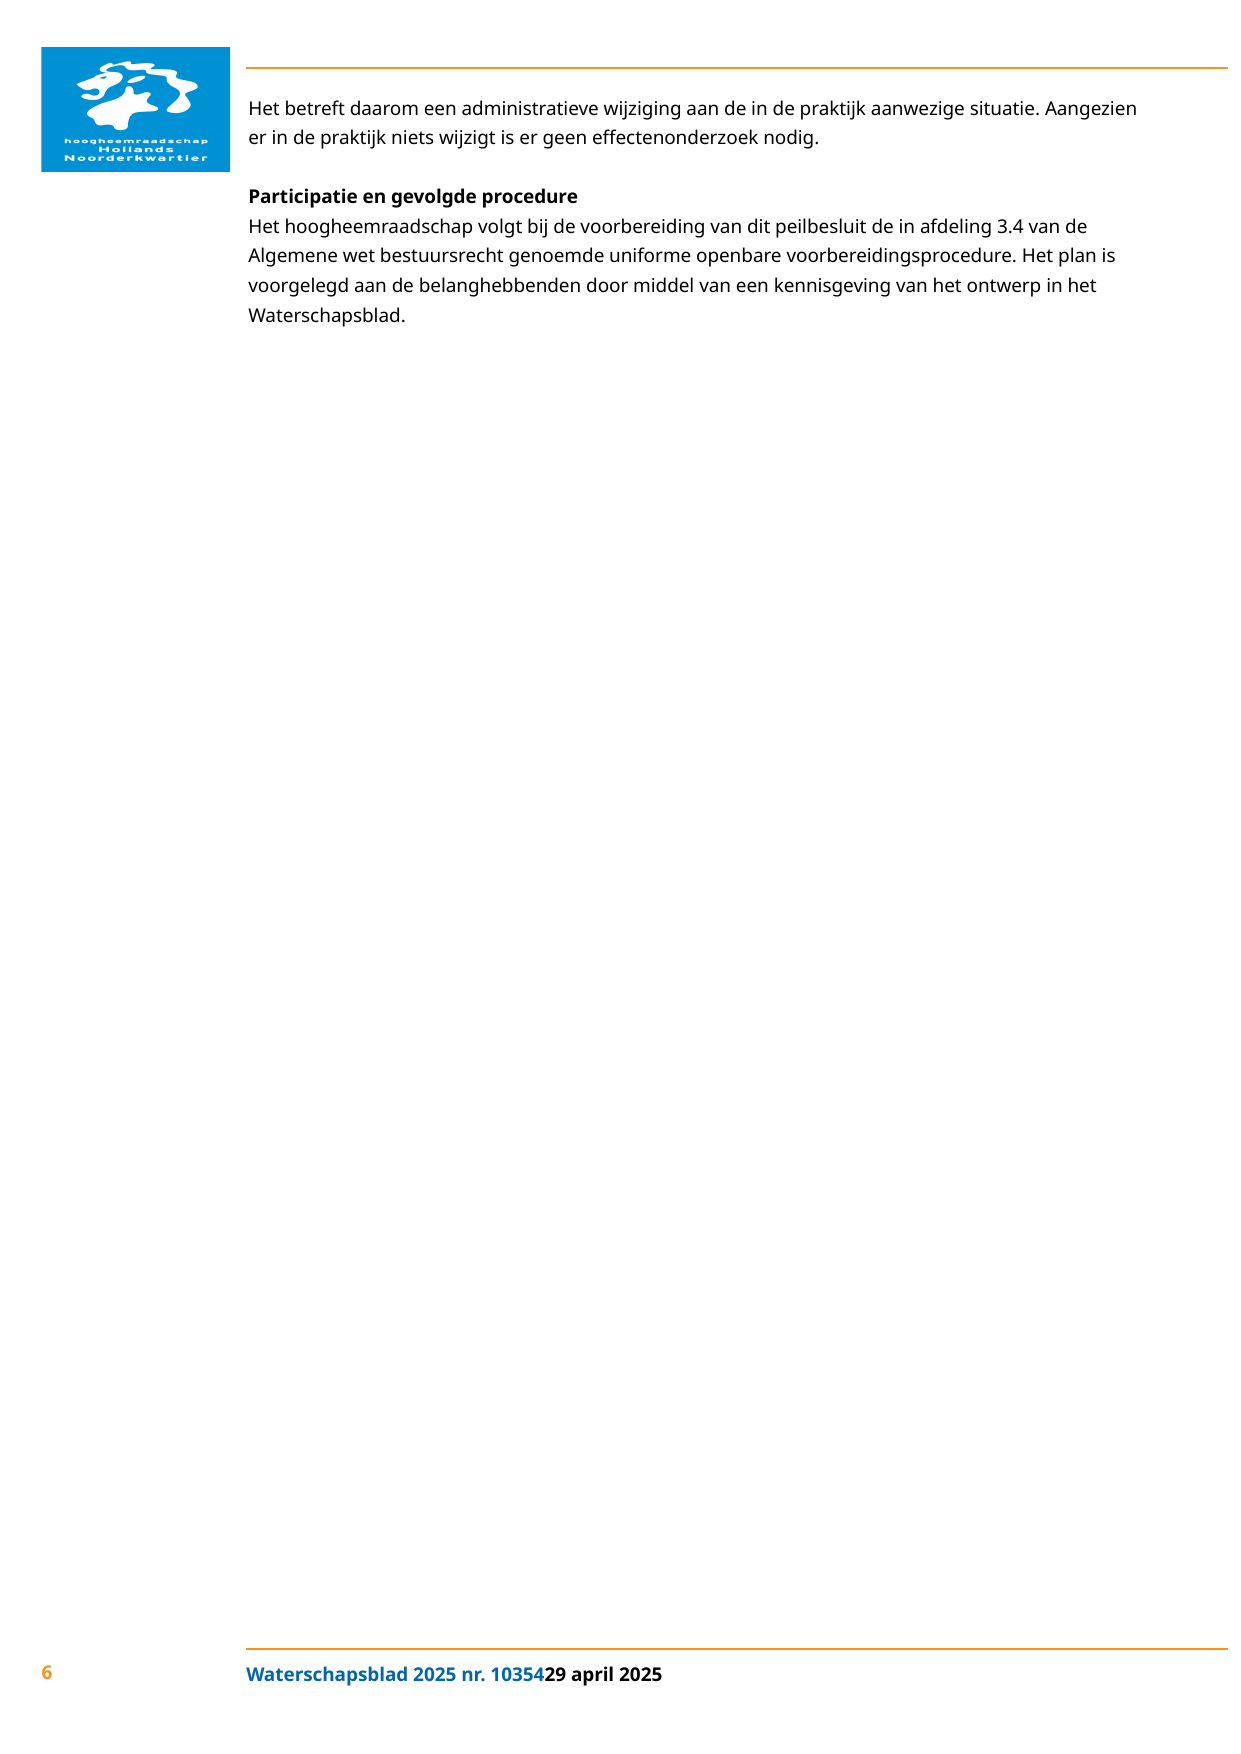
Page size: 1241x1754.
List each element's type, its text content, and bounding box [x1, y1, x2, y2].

picture [78, 64, 122, 99]
picture [88, 87, 157, 130]
text Het hoogheemraadschap volgt bij de voorbereiding van dit peilbesluit de in afdeling 3.4 van de Algemene wet bestuursrecht genoemde uniforme openbare voorbereidingsprocedure. Het plan is voorgelegd aan de belanghebbenden door middel van een kennisgeving van het ontwerp in het Waterschapsblad. [248, 213, 1152, 328]
text Het betreft daarom een administratieve wijziging aan de in de praktijk aanwezige situatie. Aangezien er in de praktijk niets wijzigt is er geen effectenonderzoek nodig. [248, 95, 1152, 150]
picture [129, 76, 144, 82]
text Participatie en gevolgde procedure [248, 183, 1152, 209]
picture [118, 62, 197, 112]
